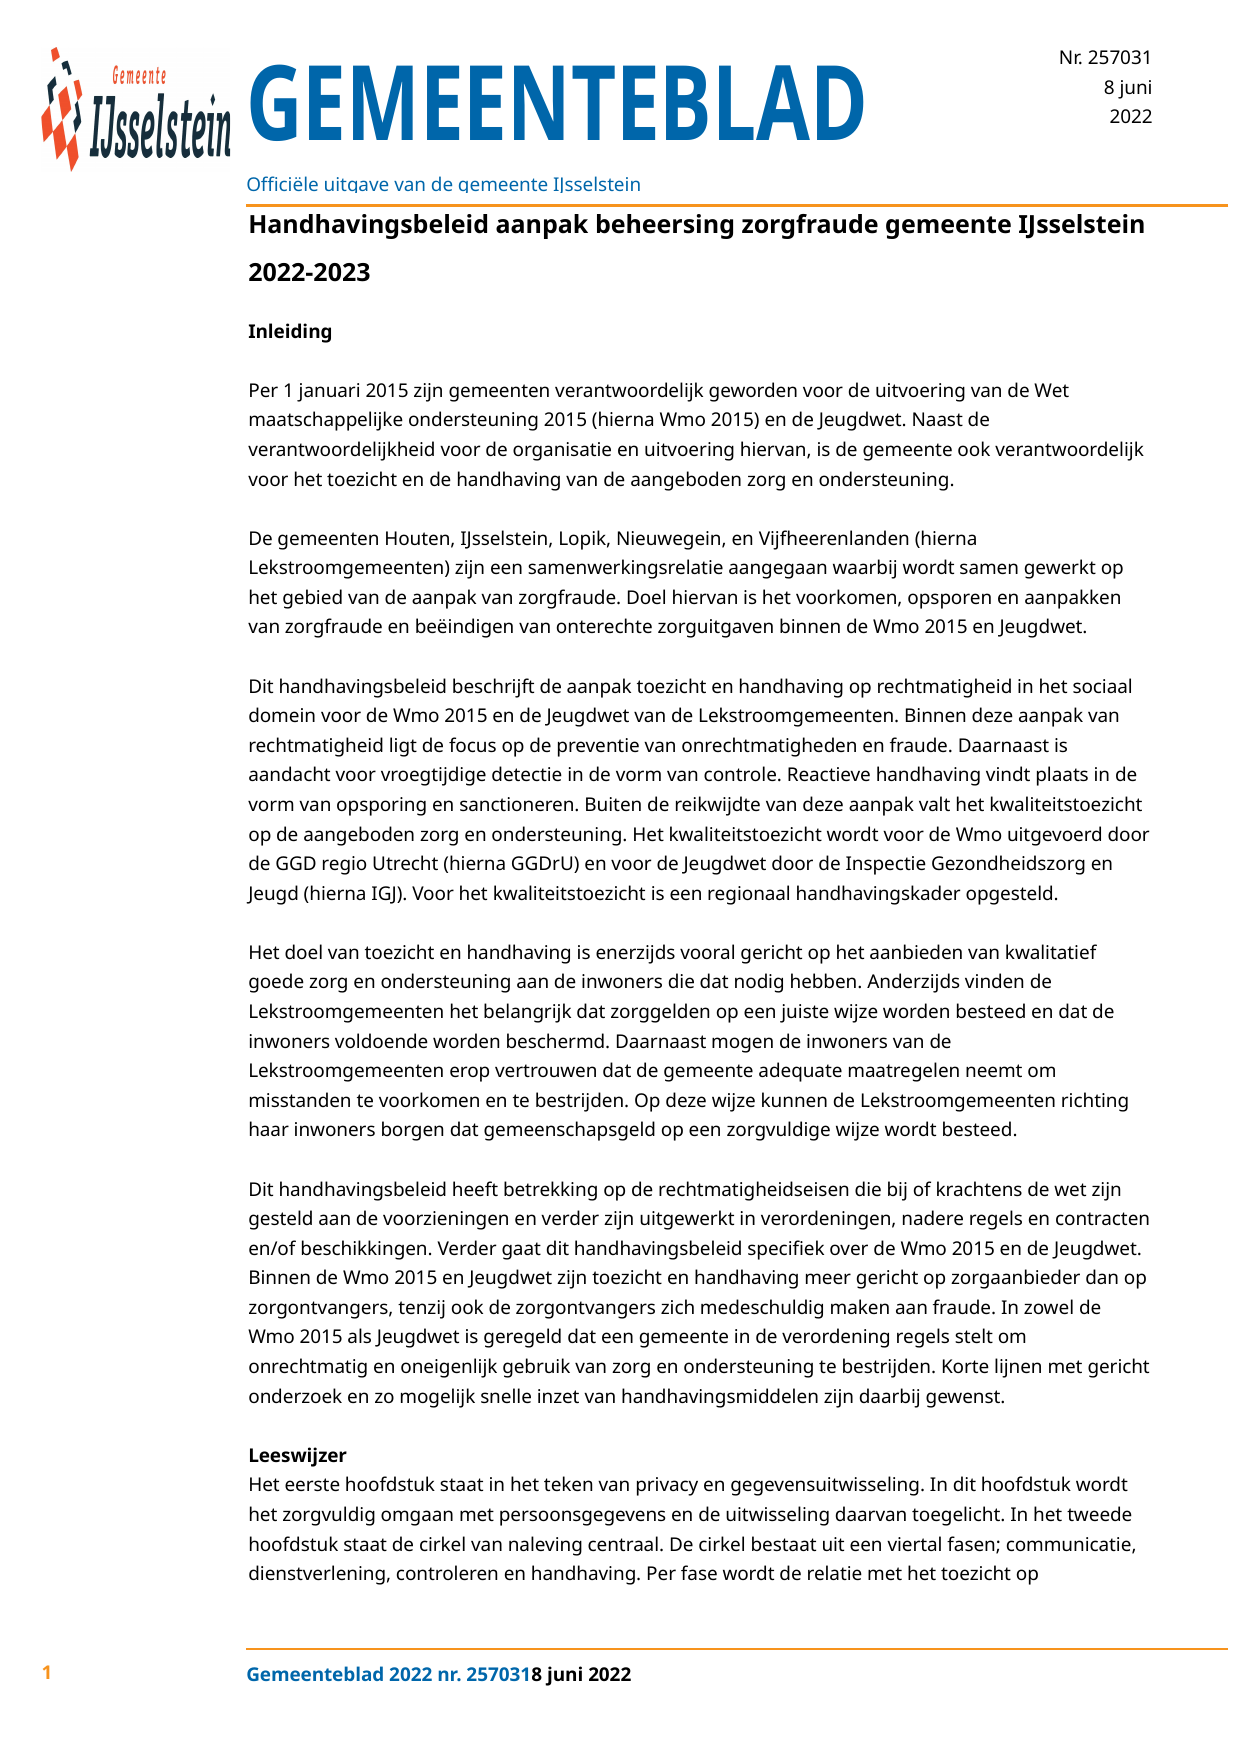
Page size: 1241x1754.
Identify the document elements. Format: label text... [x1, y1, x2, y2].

text Per 1 januari 2015 zijn gemeenten verantwoordelijk geworden voor de uitvoering van de Wet maatschappelijke ondersteuning 2015 (hierna Wmo 2015) en de Jeugdwet. Naast de verantwoordelijkheid voor de organisatie en uitvoering hiervan, is de gemeente ook verantwoordelijk voor het toezicht en de handhaving van de aangeboden zorg en ondersteuning. [248, 377, 1152, 492]
text Het doel van toezicht en handhaving is enerzijds vooral gericht op het aanbieden van kwalitatief goede zorg en ondersteuning aan de inwoners die dat nodig hebben. Anderzijds vinden de Lekstroomgemeenten het belangrijk dat zorggelden op een juiste wijze worden besteed en dat de inwoners voldoende worden beschermd. Daarnaast mogen de inwoners van de Lekstroomgemeenten erop vertrouwen dat de gemeente adequate maatregelen neemt om misstanden te voorkomen en te bestrijden. Op deze wijze kunnen de Lekstroomgemeenten richting haar inwoners borgen dat gemeenschapsgeld op een zorgvuldige wijze wordt besteed. [248, 939, 1152, 1142]
text Dit handhavingsbeleid beschrijft de aanpak toezicht en handhaving op rechtmatigheid in het sociaal domein voor de Wmo 2015 en de Jeugdwet van de Lekstroomgemeenten. Binnen deze aanpak van rechtmatigheid ligt de focus op de preventie van onrechtmatigheden en fraude. Daarnaast is aandacht voor vroegtijdige detectie in de vorm van controle. Reactieve handhaving vindt plaats in de vorm van opsporing en sanctioneren. Buiten de reikwijdte van deze aanpak valt het kwaliteitstoezicht op de aangeboden zorg en ondersteuning. Het kwaliteitstoezicht wordt voor de Wmo uitgevoerd door de GGD regio Utrecht (hierna GGDrU) en voor de Jeugdwet door de Inspectie Gezondheidszorg en Jeugd (hierna IGJ). Voor het kwaliteitstoezicht is een regionaal handhavingskader opgesteld. [248, 673, 1152, 906]
picture [41, 47, 231, 172]
text Dit handhavingsbeleid heeft betrekking op de rechtmatigheidseisen die bij of krachtens de wet zijn gesteld aan de voorzieningen en verder zijn uitgewerkt in verordeningen, nadere regels en contracten en/of beschikkingen. Verder gaat dit handhavingsbeleid specifiek over de Wmo 2015 en de Jeugdwet. Binnen de Wmo 2015 en Jeugdwet zijn toezicht en handhaving meer gericht op zorgaanbieder dan op zorgontvangers, tenzij ook de zorgontvangers zich medeschuldig maken aan fraude. In zowel de Wmo 2015 als Jeugdwet is geregeld dat een gemeente in de verordening regels stelt om onrechtmatig en oneigenlijk gebruik van zorg en ondersteuning te bestrijden. Korte lijnen met gericht onderzoek en zo mogelijk snelle inzet van handhavingsmiddelen zijn daarbij gewenst. [248, 1176, 1152, 1409]
text Leeswijzer [248, 1442, 1152, 1468]
text Inleiding [248, 318, 1152, 344]
text Handhavingsbeleid aanpak beheersing zorgfraude gemeente IJsselstein 2022-2023 [248, 207, 1152, 288]
text De gemeenten Houten, IJsselstein, Lopik, Nieuwegein, en Vijfheerenlanden (hierna Lekstroomgemeenten) zijn een samenwerkingsrelatie aangegaan waarbij wordt samen gewerkt op het gebied van de aanpak van zorgfraude. Doel hiervan is het voorkomen, opsporen en aanpakken van zorgfraude en beëindigen van onterechte zorguitgaven binnen de Wmo 2015 en Jeugdwet. [248, 525, 1152, 639]
text Het eerste hoofdstuk staat in het teken van privacy en gegevensuitwisseling. In dit hoofdstuk wordt het zorgvuldig omgaan met persoonsgegevens en de uitwisseling daarvan toegelicht. In het tweede hoofdstuk staat de cirkel van naleving centraal. De cirkel bestaat uit een viertal fasen; communicatie, dienstverlening, controleren en handhaving. Per fase wordt de relatie met het toezicht op [248, 1472, 1152, 1586]
